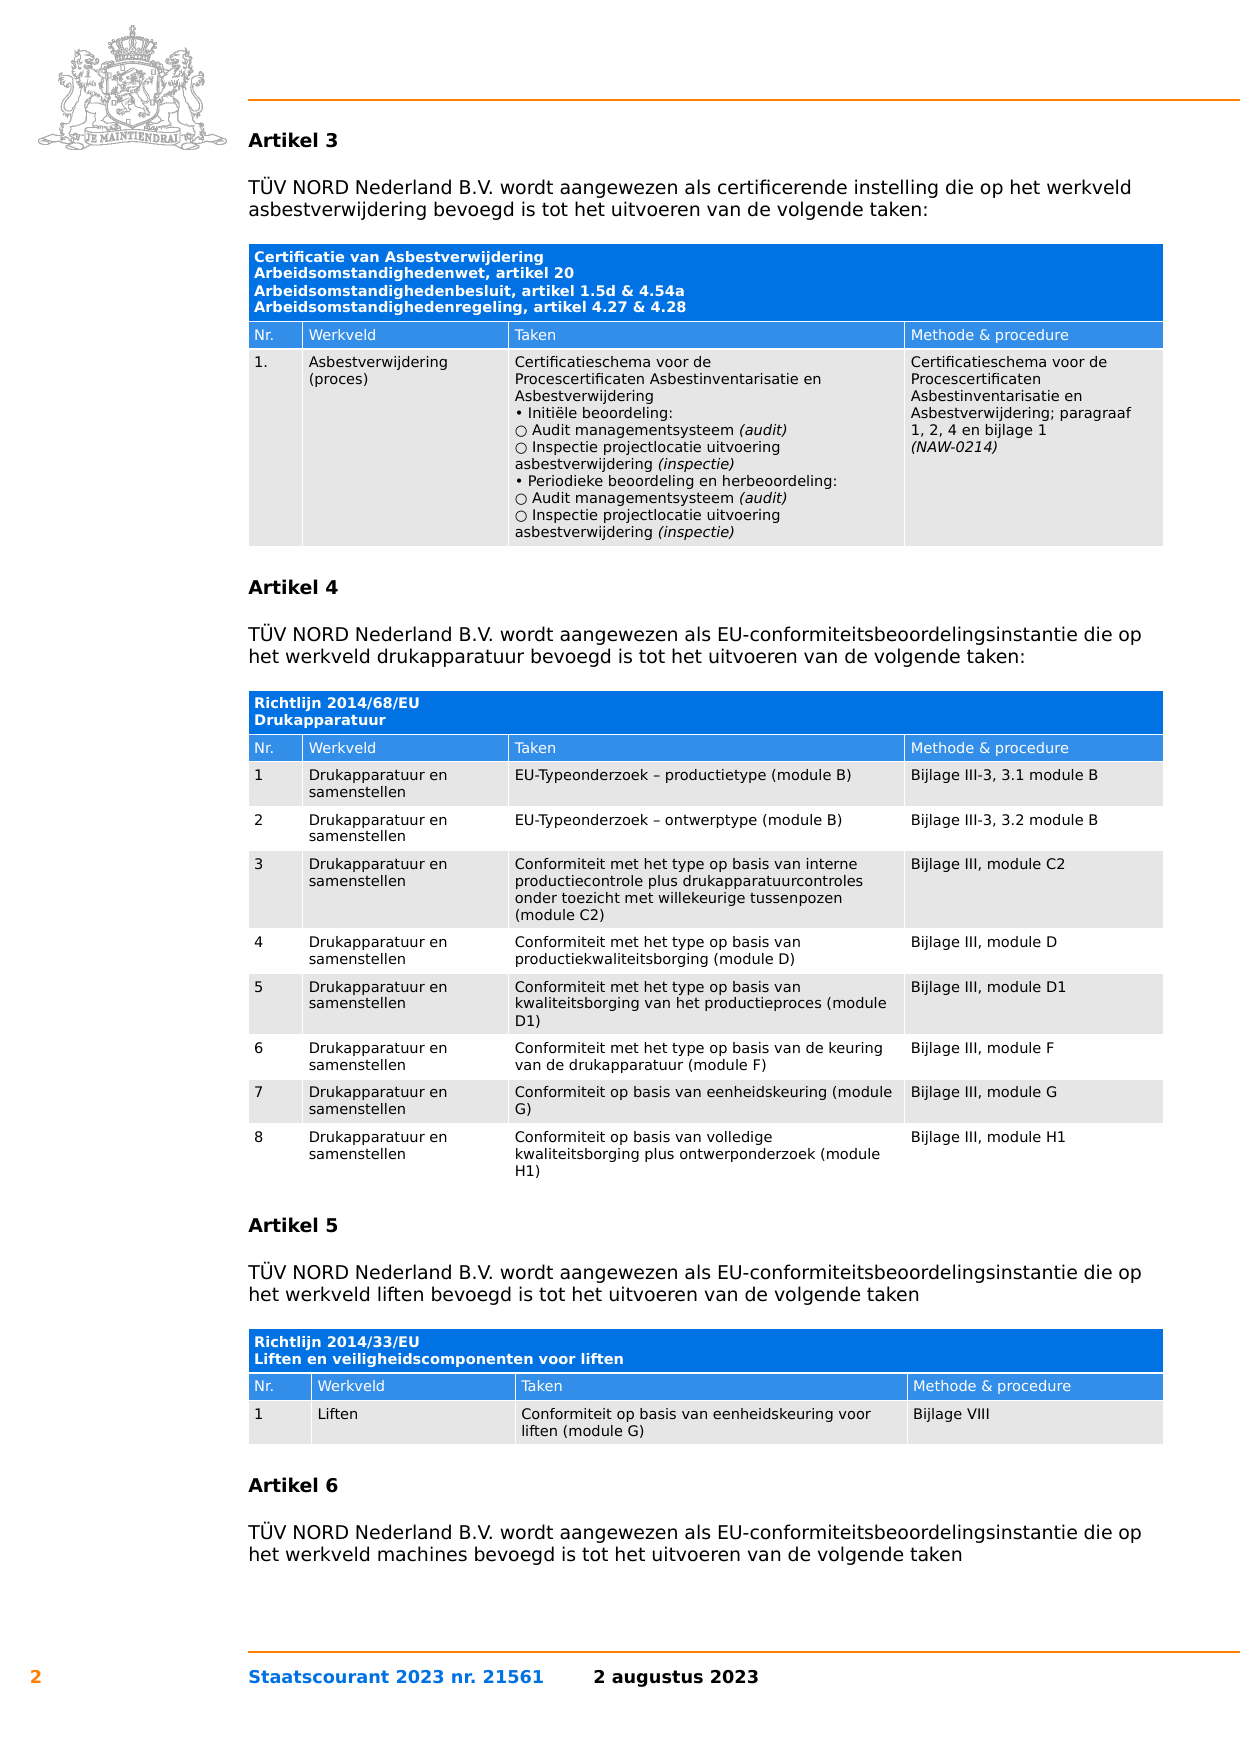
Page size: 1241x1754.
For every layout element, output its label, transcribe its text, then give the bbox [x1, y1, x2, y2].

table_cell 5 [249, 974, 302, 1034]
table_cell Bijlage III, module F [905, 1035, 1163, 1078]
picture [38, 25, 227, 150]
table_cell Nr. [249, 322, 302, 348]
subtitle Artikel 4 [248, 577, 1163, 599]
table_cell Bijlage III, module D1 [905, 974, 1163, 1034]
table_cell 2 [249, 807, 302, 850]
table_cell Drukapparatuur en samenstellen [303, 851, 508, 928]
table_cell Conformiteit met het type op basis van kwaliteitsborging van het productieproces (module D1) [509, 974, 904, 1034]
table_cell EU-Typeonderzoek – productietype (module B) [509, 762, 904, 806]
table_cell Drukapparatuur en samenstellen [303, 929, 508, 973]
table_cell Methode & procedure [908, 1374, 1163, 1400]
table_cell Werkveld [312, 1374, 515, 1400]
table_cell Certificatieschema voor de Procescertificaten Asbestinventarisatie en Asbestverwijdering • Initiële beoordeling: ○ Audit managementsysteem (audit) ○ Inspectie projectlocatie uitvoering asbestverwijdering (inspectie) • Periodieke beoordeling en herbeoordeling: ○ Audit managementsysteem (audit) ○ Inspectie projectlocatie uitvoering asbestverwijdering (inspectie) [509, 350, 904, 546]
subtitle Artikel 3 [248, 130, 1163, 152]
table_cell 1 [249, 1401, 311, 1444]
table_cell Nr. [249, 1374, 311, 1400]
table_cell Bijlage VIII [908, 1401, 1163, 1444]
table_cell Taken [516, 1374, 907, 1400]
table_header Richtlijn 2014/68/EU Drukapparatuur [249, 691, 1163, 734]
table_cell Drukapparatuur en samenstellen [303, 807, 508, 850]
table_header Certificatie van Asbestverwijdering Arbeidsomstandighedenwet, artikel 20 Arbeidsomstandighedenbesluit, artikel 1.5d & 4.54a Arbeidsomstandighedenregeling, artikel 4.27 & 4.28 [249, 244, 1163, 321]
table_cell Taken [509, 735, 904, 761]
table_cell Conformiteit met het type op basis van interne productiecontrole plus drukapparatuurcontroles onder toezicht met willekeurige tussenpozen (module C2) [509, 851, 904, 928]
table_cell Drukapparatuur en samenstellen [303, 762, 508, 806]
table_cell 3 [249, 851, 302, 928]
table_cell Conformiteit met het type op basis van productiekwaliteitsborging (module D) [509, 929, 904, 973]
text TÜV NORD Nederland B.V. wordt aangewezen als EU-conformiteitsbeoordelingsinstantie die op het werkveld drukapparatuur bevoegd is tot het uitvoeren van de volgende taken: [248, 624, 1163, 668]
text TÜV NORD Nederland B.V. wordt aangewezen als certificerende instelling die op het werkveld asbestverwijdering bevoegd is tot het uitvoeren van de volgende taken: [248, 177, 1163, 221]
table_cell Drukapparatuur en samenstellen [303, 974, 508, 1034]
table_cell Bijlage III-3, 3.2 module B [905, 807, 1163, 850]
table_cell 8 [249, 1124, 302, 1184]
table_cell Methode & procedure [905, 322, 1163, 348]
table_cell Werkveld [303, 322, 508, 348]
table_cell 1 [249, 762, 302, 806]
table_cell Nr. [249, 735, 302, 761]
text TÜV NORD Nederland B.V. wordt aangewezen als EU-conformiteitsbeoordelingsinstantie die op het werkveld machines bevoegd is tot het uitvoeren van de volgende taken [248, 1522, 1163, 1566]
table_cell Liften [312, 1401, 515, 1444]
table_cell Bijlage III-3, 3.1 module B [905, 762, 1163, 806]
table_cell Conformiteit op basis van eenheidskeuring (module G) [509, 1080, 904, 1123]
table_cell Conformiteit met het type op basis van de keuring van de drukapparatuur (module F) [509, 1035, 904, 1078]
table_cell Werkveld [303, 735, 508, 761]
table_cell Conformiteit op basis van volledige kwaliteitsborging plus ontwerponderzoek (module H1) [509, 1124, 904, 1184]
table_cell 1. [249, 350, 302, 546]
table_cell Asbestverwijdering (proces) [303, 350, 508, 546]
table_cell Drukapparatuur en samenstellen [303, 1124, 508, 1184]
subtitle Artikel 6 [248, 1475, 1163, 1497]
table_cell Drukapparatuur en samenstellen [303, 1035, 508, 1078]
table_cell 7 [249, 1080, 302, 1123]
table_cell 4 [249, 929, 302, 973]
table_cell Bijlage III, module D [905, 929, 1163, 973]
table_cell Certificatieschema voor de Procescertificaten Asbestinventarisatie en Asbestverwijdering; paragraaf 1, 2, 4 en bijlage 1 (NAW-0214) [905, 350, 1163, 546]
table_cell 6 [249, 1035, 302, 1078]
table_cell Taken [509, 322, 904, 348]
table_header Richtlijn 2014/33/EU Liften en veiligheidscomponenten voor liften [249, 1329, 1163, 1372]
table_cell Bijlage III, module H1 [905, 1124, 1163, 1184]
text TÜV NORD Nederland B.V. wordt aangewezen als EU-conformiteitsbeoordelingsinstantie die op het werkveld liften bevoegd is tot het uitvoeren van de volgende taken [248, 1262, 1163, 1306]
table_cell Drukapparatuur en samenstellen [303, 1080, 508, 1123]
subtitle Artikel 5 [248, 1215, 1163, 1237]
table_cell Methode & procedure [905, 735, 1163, 761]
table_cell EU-Typeonderzoek – ontwerptype (module B) [509, 807, 904, 850]
table_cell Bijlage III, module C2 [905, 851, 1163, 928]
table_cell Conformiteit op basis van eenheidskeuring voor liften (module G) [516, 1401, 907, 1444]
table_cell Bijlage III, module G [905, 1080, 1163, 1123]
